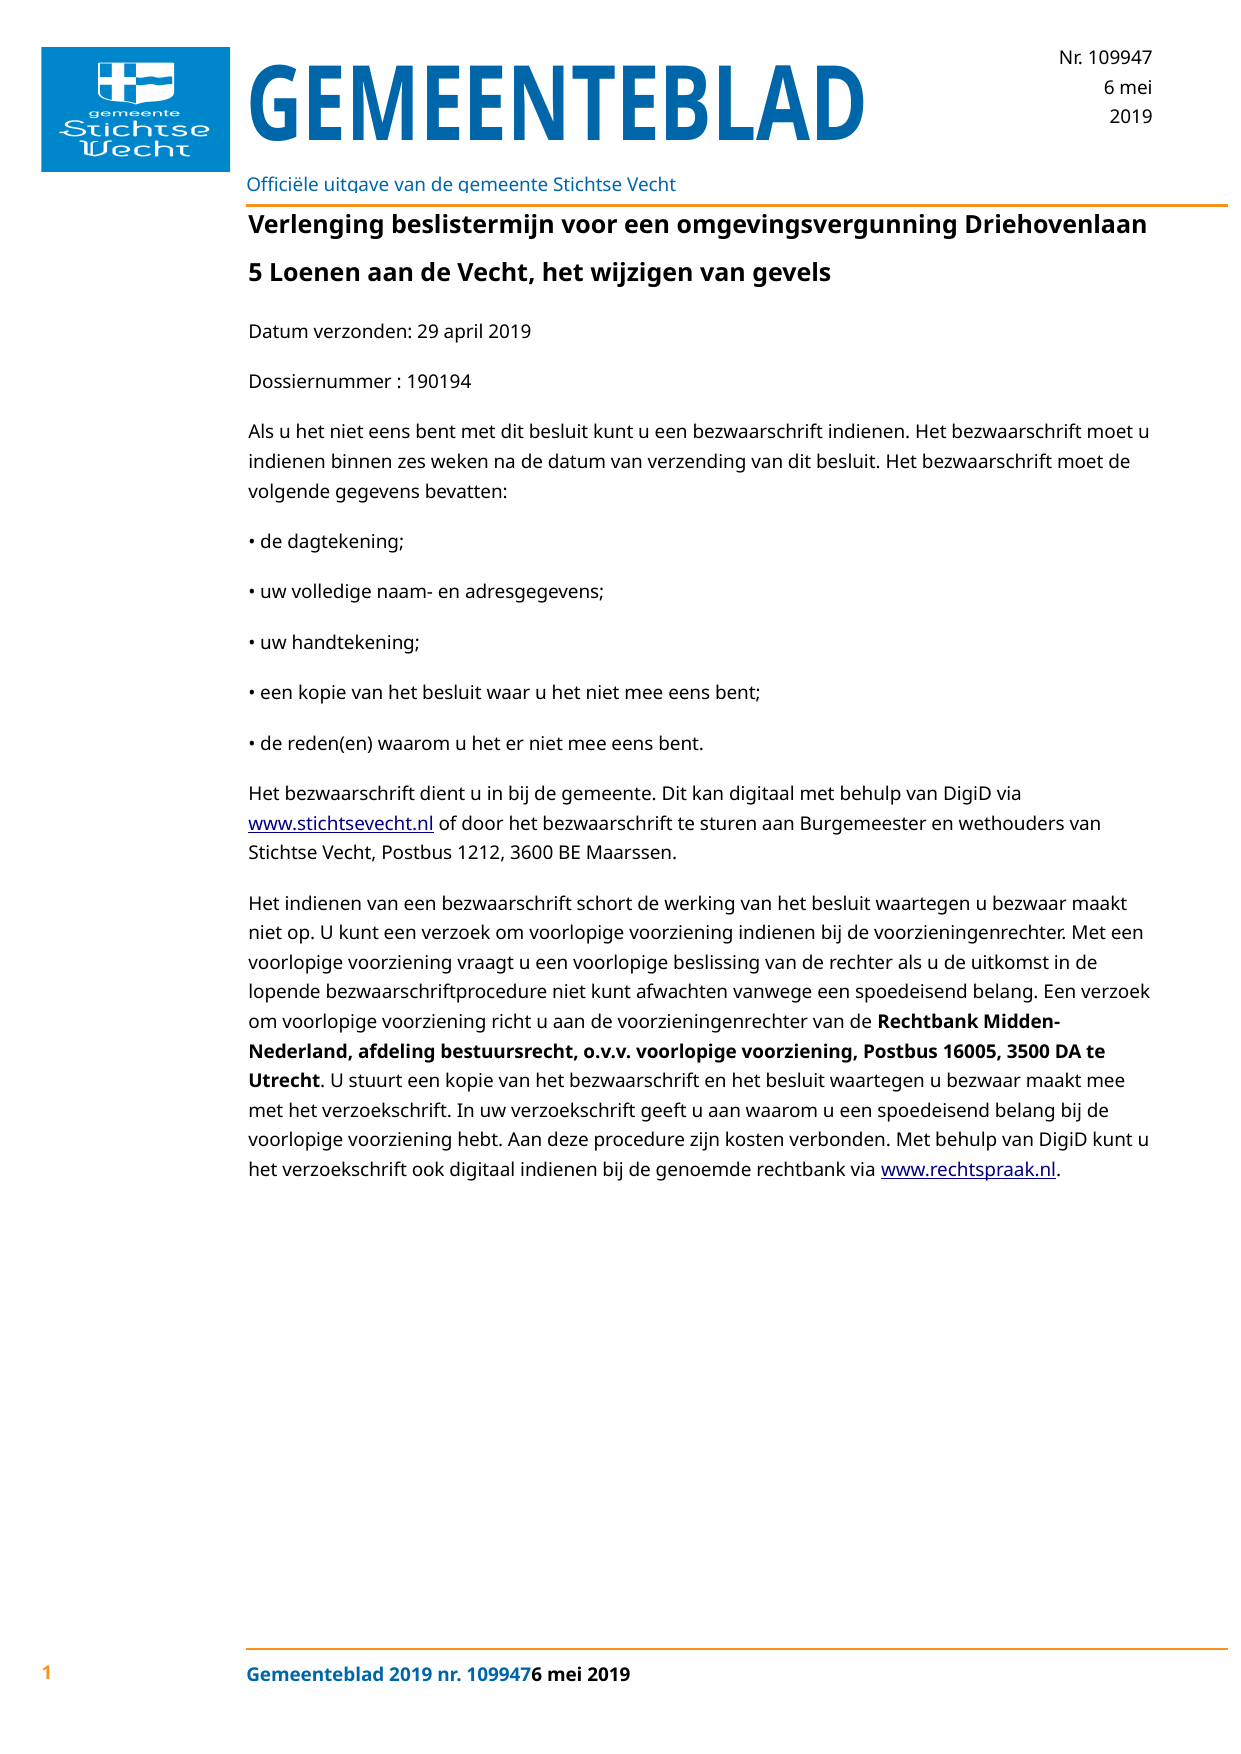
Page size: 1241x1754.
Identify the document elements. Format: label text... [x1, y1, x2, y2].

text Het indienen van een bezwaarschrift schort de werking van het besluit waartegen u bezwaar maakt niet op. U kunt een verzoek om voorlopige voorziening indienen bij de voorzieningenrechter. Met een voorlopige voorziening vraagt u een voorlopige beslissing van de rechter als u de uitkomst in de lopende bezwaarschriftprocedure niet kunt afwachten vanwege een spoedeisend belang. Een verzoek om voorlopige voorziening richt u aan de voorzieningenrechter van de Rechtbank Midden-Nederland, afdeling bestuursrecht, o.v.v. voorlopige voorziening, Postbus 16005, 3500 DA te Utrecht. U stuurt een kopie van het bezwaarschrift en het besluit waartegen u bezwaar maakt mee met het verzoekschrift. In uw verzoekschrift geeft u aan waarom u een spoedeisend belang bij de voorlopige voorziening hebt. Aan deze procedure zijn kosten verbonden. Met behulp van DigiD kunt u het verzoekschrift ook digitaal indienen bij de genoemde rechtbank via www.rechtspraak.nl. [248, 890, 1152, 1182]
text • uw handtekening; [248, 629, 1152, 655]
text • uw volledige naam- en adresgegevens; [248, 579, 1152, 604]
text Verlenging beslistermijn voor een omgevingsvergunning Driehovenlaan 5 Loenen aan de Vecht, het wijzigen van gevels [248, 207, 1152, 288]
text Datum verzonden: 29 april 2019 [248, 318, 1152, 344]
text • de dagtekening; [248, 528, 1152, 554]
picture [137, 63, 174, 103]
text • de reden(en) waarom u het er niet mee eens bent. [248, 730, 1152, 756]
text Dossiernummer : 190194 [248, 368, 1152, 394]
text Het bezwaarschrift dient u in bij de gemeente. Dit kan digitaal met behulp van DigiD via www.stichtsevecht.nl of door het bezwaarschrift te sturen aan Burgemeester en wethouders van Stichtse Vecht, Postbus 1212, 3600 BE Maarssen. [248, 780, 1152, 865]
picture [99, 63, 135, 101]
text • een kopie van het besluit waar u het niet mee eens bent; [248, 679, 1152, 705]
text Als u het niet eens bent met dit besluit kunt u een bezwaarschrift indienen. Het bezwaarschrift moet u indienen binnen zes weken na de datum van verzending van dit besluit. Het bezwaarschrift moet de volgende gegevens bevatten: [248, 419, 1152, 504]
